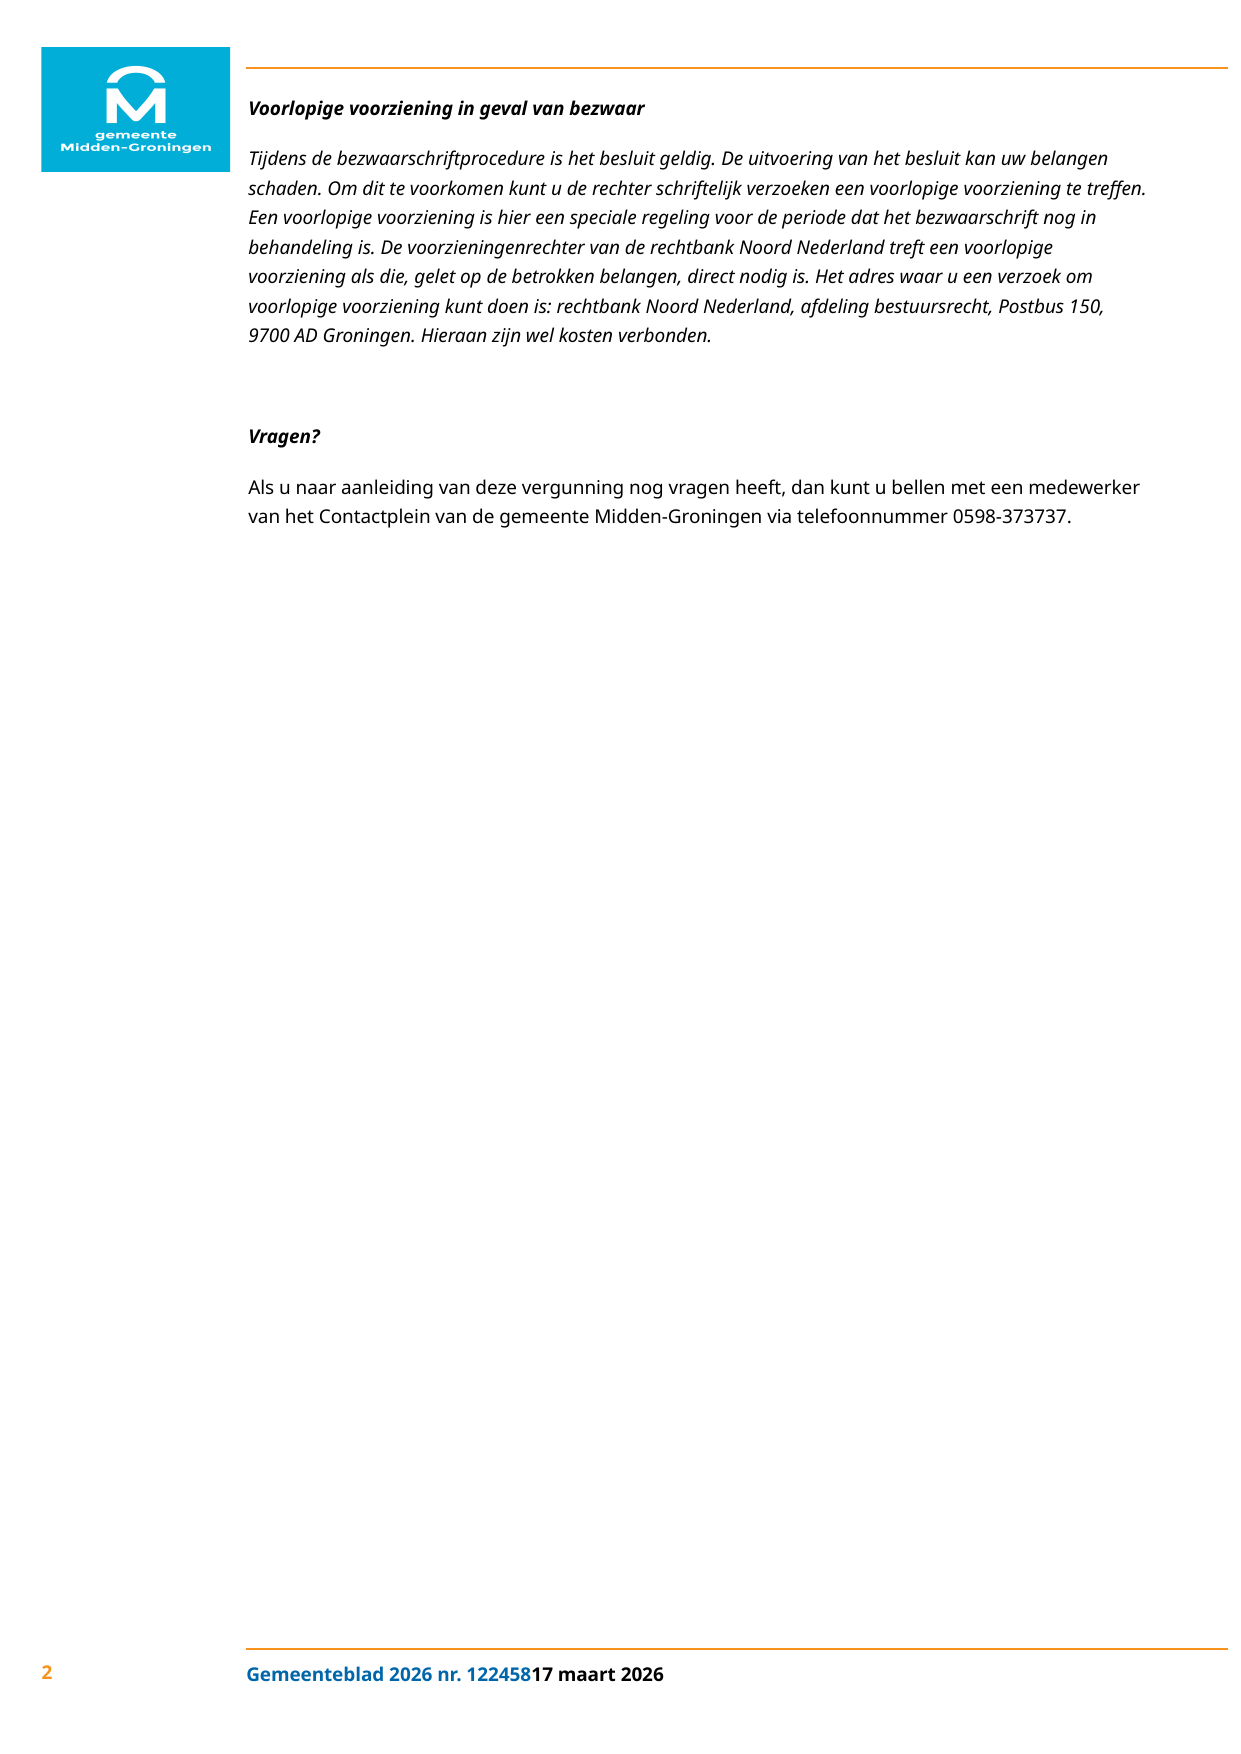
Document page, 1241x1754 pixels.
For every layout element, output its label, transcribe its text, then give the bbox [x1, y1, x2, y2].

picture [107, 89, 165, 122]
picture [108, 66, 164, 82]
text Voorlopige voorziening in geval van bezwaar [248, 95, 1152, 121]
picture [184, 146, 190, 153]
text Tijdens de bezwaarschriftprocedure is het besluit geldig. De uitvoering van het besluit kan uw belangen schaden. Om dit te voorkomen kunt u de rechter schriftelijk verzoeken een voorlopige voorziening te treffen. Een voorlopige voorziening is hier een speciale regeling voor de periode dat het bezwaarschrift nog in behandeling is. De voorzieningenrechter van de rechtbank Noord Nederland treft een voorlopige voorziening als die, gelet op de betrokken belangen, direct nodig is. Het adres waar u een verzoek om voorlopige voorziening kunt doen is: rechtbank Noord Nederland, afdeling bestuursrecht, Postbus 150, 9700 AD Groningen. Hieraan zijn wel kosten verbonden. [248, 145, 1152, 348]
text Vragen? [248, 423, 1152, 449]
text Als u naar aanleiding van deze vergunning nog vragen heeft, dan kunt u bellen met een medewerker van het Contactplein van de gemeente Midden-Groningen via telefoonnummer 0598-373737. [248, 474, 1152, 529]
